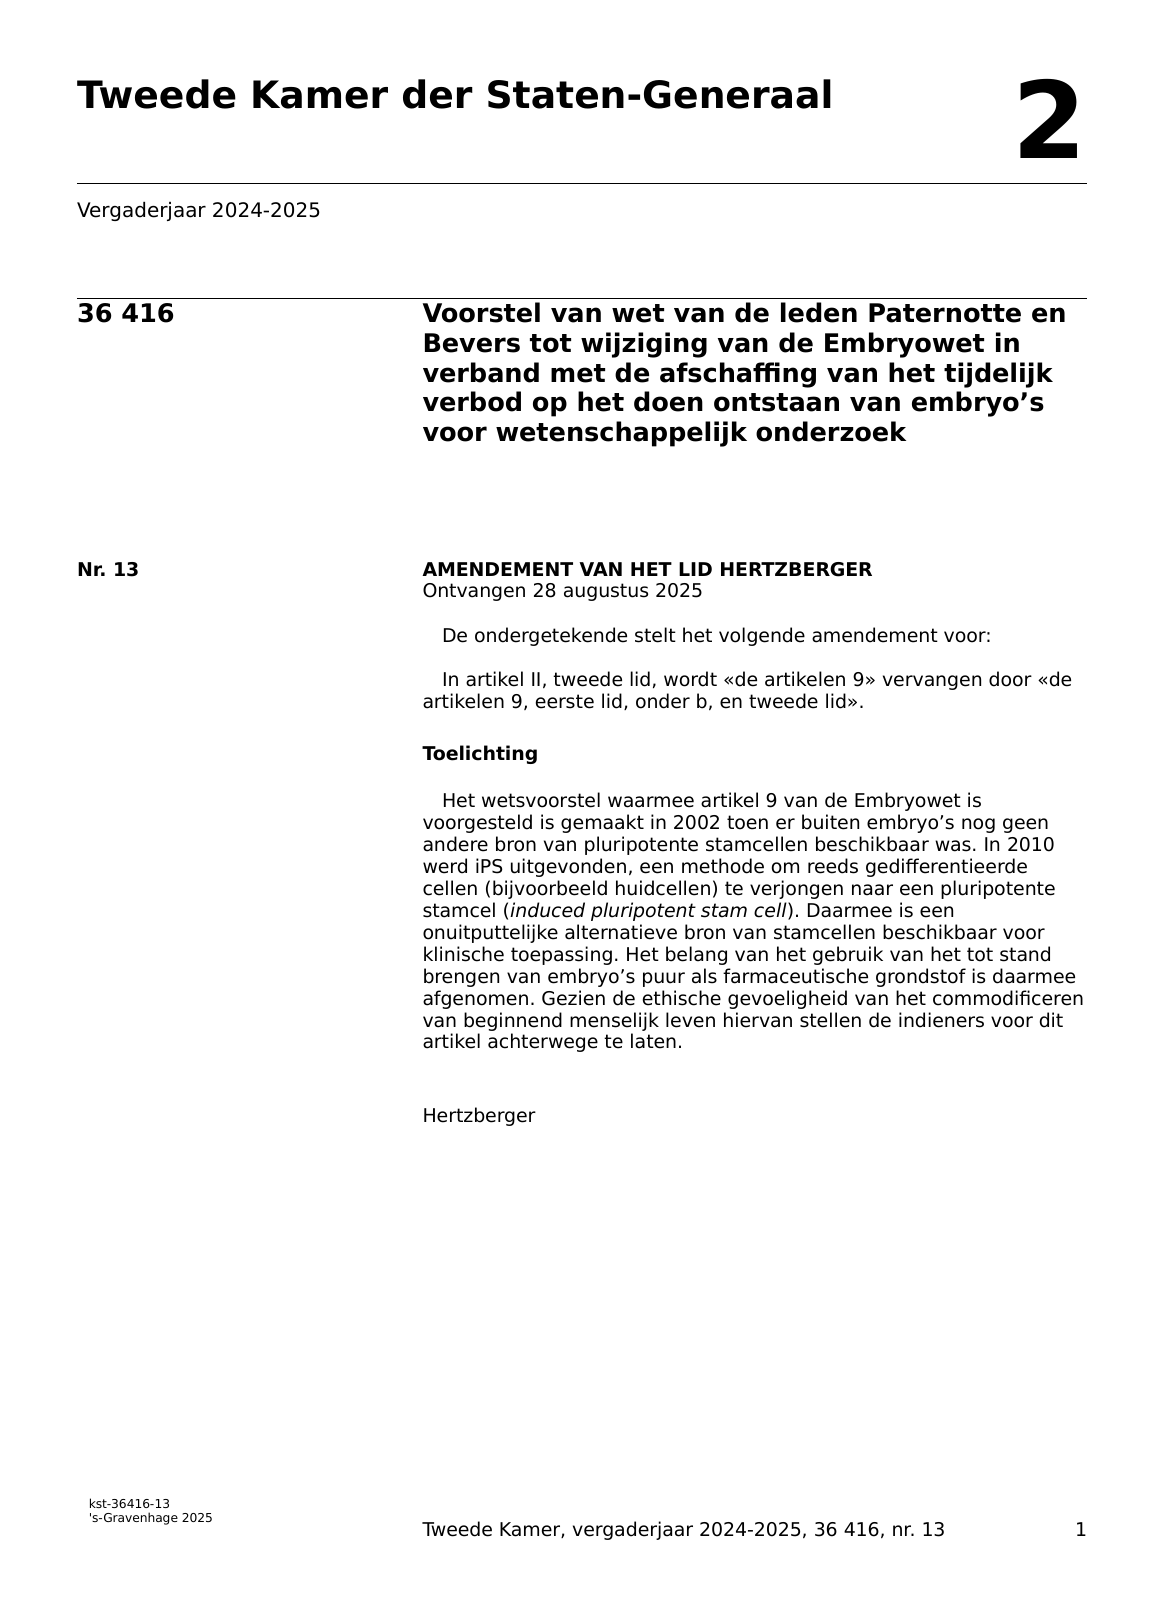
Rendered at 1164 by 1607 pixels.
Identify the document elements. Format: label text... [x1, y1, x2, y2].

subtitle Toelichting [422, 743, 1087, 765]
subtitle Nr. 13 AMENDEMENT VAN HET LID HERTZBERGER [77, 558, 1087, 580]
table_header Tweede Kamer der Staten-Generaal [77, 59, 886, 183]
text 's-Gravenhage 2025 [88, 1511, 323, 1525]
text Het wetsvoorstel waarmee artikel 9 van de Embryowet is voorgesteld is gemaakt in 2002 toen er buiten embryo’s nog geen andere bron van pluripotente stamcellen beschikbaar was. In 2010 werd iPS uitgevonden, een methode om reeds gedifferentieerde cellen (bijvoorbeeld huidcellen) te verjongen naar een pluripotente stamcel (induced pluripotent stam cell). Daarmee is een onuitputtelijke alternatieve bron van stamcellen beschikbaar voor klinische toepassing. Het belang van het gebruik van het tot stand brengen van embryo’s puur als farmaceutische grondstof is daarmee afgenomen. Gezien de ethische gevoeligheid van het commodificeren van beginnend menselijk leven hiervan stellen de indieners voor dit artikel achterwege te laten. [422, 790, 1087, 1053]
subtitle 36 416 Voorstel van wet van de leden Paternotte en Bevers tot wijziging van de Embryowet in verband met de afschaffing van het tijdelijk verbod op het doen ontstaan van embryo’s voor wetenschappelijk onderzoek [77, 299, 1087, 447]
text Ontvangen 28 augustus 2025 [422, 580, 1087, 602]
text De ondergetekende stelt het volgende amendement voor: [422, 624, 1087, 647]
table_header 2 [886, 59, 1087, 183]
text Hertzberger [422, 1083, 1087, 1127]
text In artikel II, tweede lid, wordt «de artikelen 9» vervangen door «de artikelen 9, eerste lid, onder b, en tweede lid». [422, 669, 1087, 713]
text kst-36416-13 [88, 1497, 323, 1511]
table_cell Vergaderjaar 2024-2025 [77, 184, 1087, 298]
